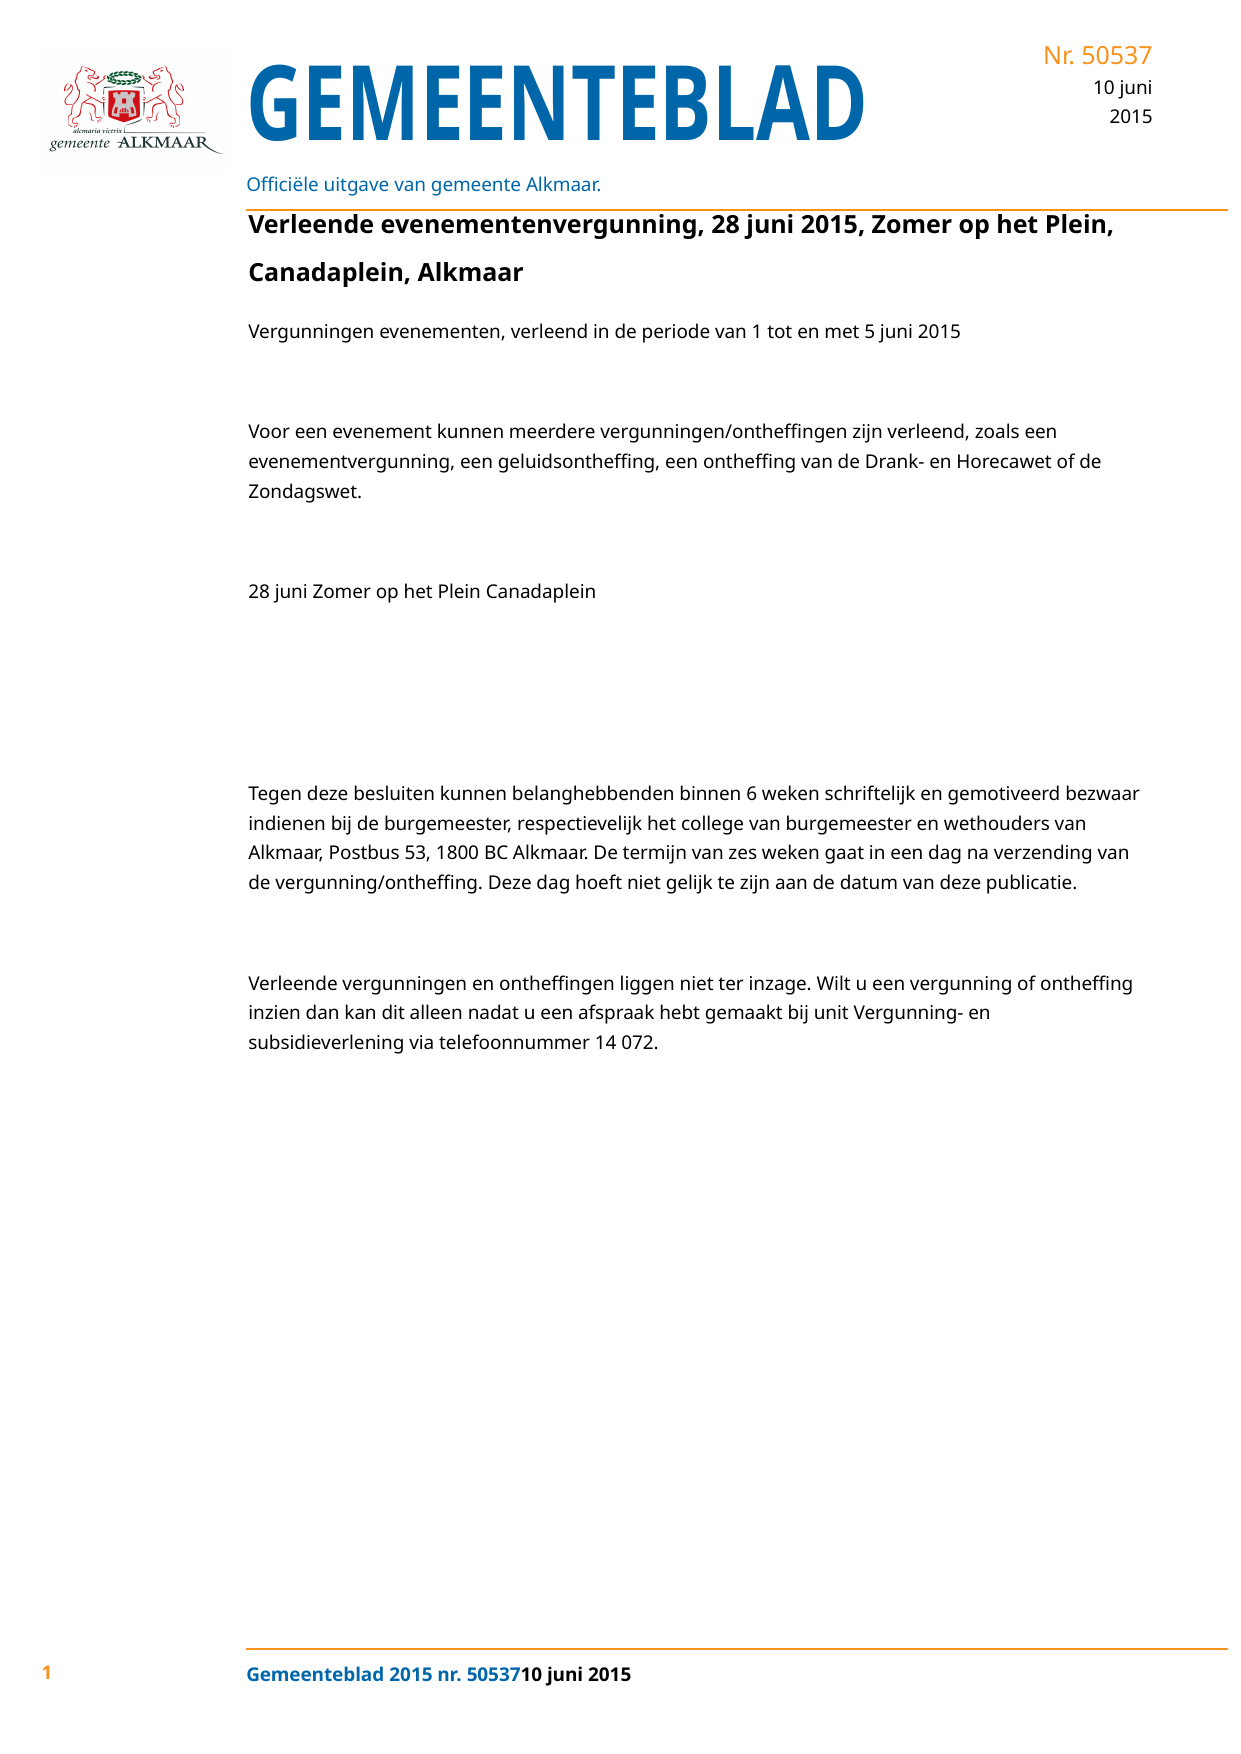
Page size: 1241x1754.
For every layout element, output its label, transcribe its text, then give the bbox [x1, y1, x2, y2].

text Vergunningen evenementen, verleend in de periode van 1 tot en met 5 juni 2015 [248, 318, 1152, 344]
text Voor een evenement kunnen meerdere vergunningen/ontheffingen zijn verleend, zoals een evenementvergunning, een geluidsontheffing, een ontheffing van de Drank- en Horecawet of de Zondagswet. [248, 419, 1152, 504]
text 28 juni Zomer op het Plein Canadaplein [248, 579, 1152, 604]
picture [41, 47, 231, 172]
text Verleende evenementenvergunning, 28 juni 2015, Zomer op het Plein, Canadaplein, Alkmaar [248, 211, 1152, 288]
text Tegen deze besluiten kunnen belanghebbenden binnen 6 weken schriftelijk en gemotiveerd bezwaar indienen bij de burgemeester, respectievelijk het college van burgemeester en wethouders van Alkmaar, Postbus 53, 1800 BC Alkmaar. De termijn van zes weken gaat in een dag na verzending van de vergunning/ontheffing. Deze dag hoeft niet gelijk te zijn aan de datum van deze publicatie. [248, 780, 1152, 895]
text Verleende vergunningen en ontheffingen liggen niet ter inzage. Wilt u een vergunning of ontheffing inzien dan kan dit alleen nadat u een afspraak hebt gemaakt bij unit Vergunning- en subsidieverlening via telefoonnummer 14 072. [248, 970, 1152, 1055]
